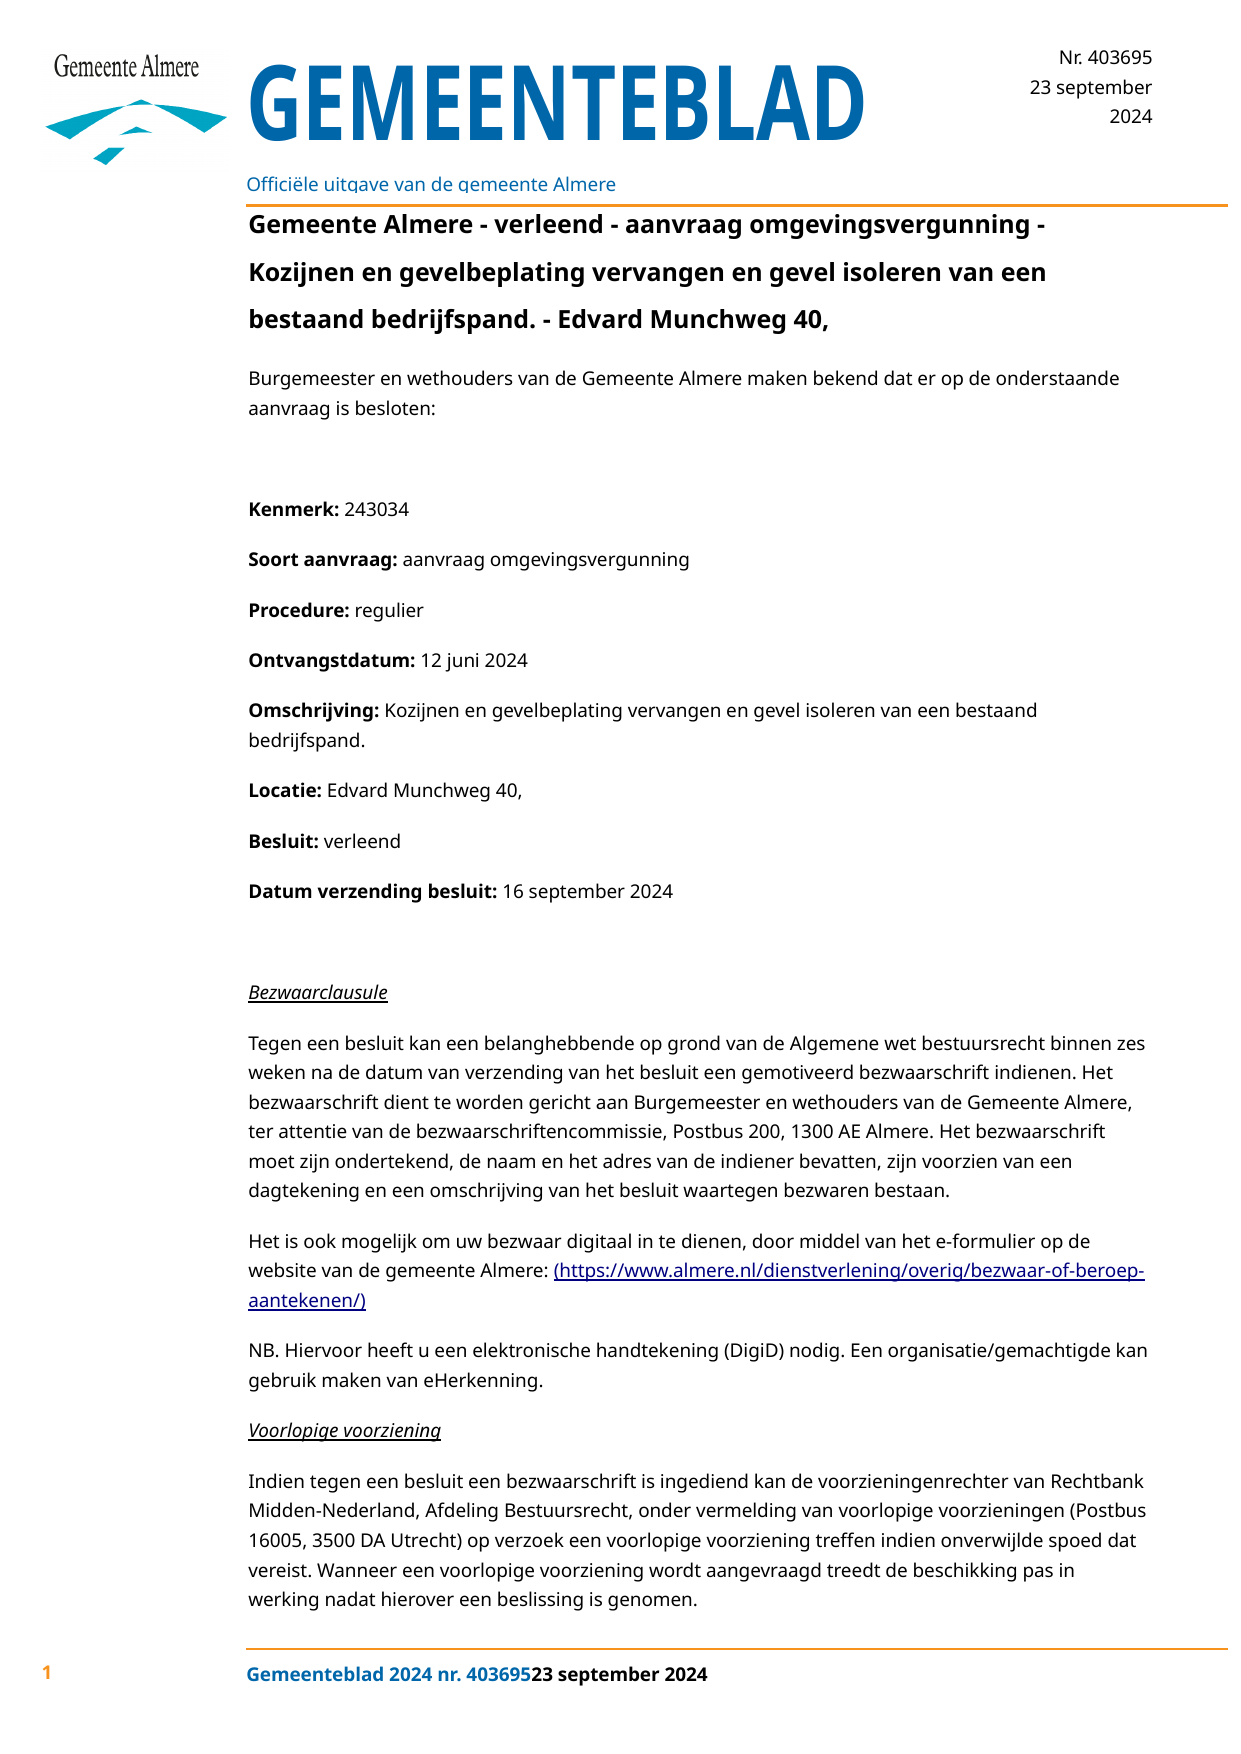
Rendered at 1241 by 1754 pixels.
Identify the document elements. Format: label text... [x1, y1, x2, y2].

text Kenmerk: 243034 [248, 496, 1152, 522]
text Soort aanvraag: aanvraag omgevingsvergunning [248, 546, 1152, 572]
text Gemeente Almere - verleend - aanvraag omgevingsvergunning - Kozijnen en gevelbeplating vervangen en gevel isoleren van een bestaand bedrijfspand. - Edvard Munchweg 40, [248, 207, 1152, 336]
text Procedure: regulier [248, 597, 1152, 622]
text Het is ook mogelijk om uw bezwaar digitaal in te dienen, door middel van het e-formulier op de website van de gemeente Almere: (https://www.almere.nl/dienstverlening/overig/bezwaar-of-beroep-aantekenen/) [248, 1228, 1152, 1313]
text Besluit: verleend [248, 828, 1152, 854]
text Voorlopige voorziening [248, 1418, 1152, 1443]
text Indien tegen een besluit een bezwaarschrift is ingediend kan de voorzieningenrechter van Rechtbank Midden-Nederland, Afdeling Bestuursrecht, onder vermelding van voorlopige voorzieningen (Postbus 16005, 3500 DA Utrecht) op verzoek een voorlopige voorziening treffen indien onverwijlde spoed dat vereist. Wanneer een voorlopige voorziening wordt aangevraagd treedt de beschikking pas in werking nadat hierover een beslissing is genomen. [248, 1468, 1152, 1612]
text Burgemeester en wethouders van de Gemeente Almere maken bekend dat er op de onderstaande aanvraag is besloten: [248, 366, 1152, 421]
text Omschrijving: Kozijnen en gevelbeplating vervangen en gevel isoleren van een bestaand bedrijfspand. [248, 698, 1152, 753]
text Tegen een besluit kan een belanghebbende op grond van de Algemene wet bestuursrecht binnen zes weken na de datum van verzending van het besluit een gemotiveerd bezwaarschrift indienen. Het bezwaarschrift dient te worden gericht aan Burgemeester en wethouders van de Gemeente Almere, ter attentie van de bezwaarschriftencommissie, Postbus 200, 1300 AE Almere. Het bezwaarschrift moet zijn ondertekend, de naam en het adres van de indiener bevatten, zijn voorzien van een dagtekening en een omschrijving van het besluit waartegen bezwaren bestaan. [248, 1030, 1152, 1203]
text NB. Hiervoor heeft u een elektronische handtekening (DigiD) nodig. Een organisatie/gemachtigde kan gebruik maken van eHerkenning. [248, 1338, 1152, 1393]
text Datum verzending besluit: 16 september 2024 [248, 878, 1152, 904]
text Ontvangstdatum: 12 juni 2024 [248, 647, 1152, 673]
picture [41, 47, 231, 172]
text Bezwaarclausule [248, 979, 1152, 1005]
text Locatie: Edvard Munchweg 40, [248, 778, 1152, 803]
